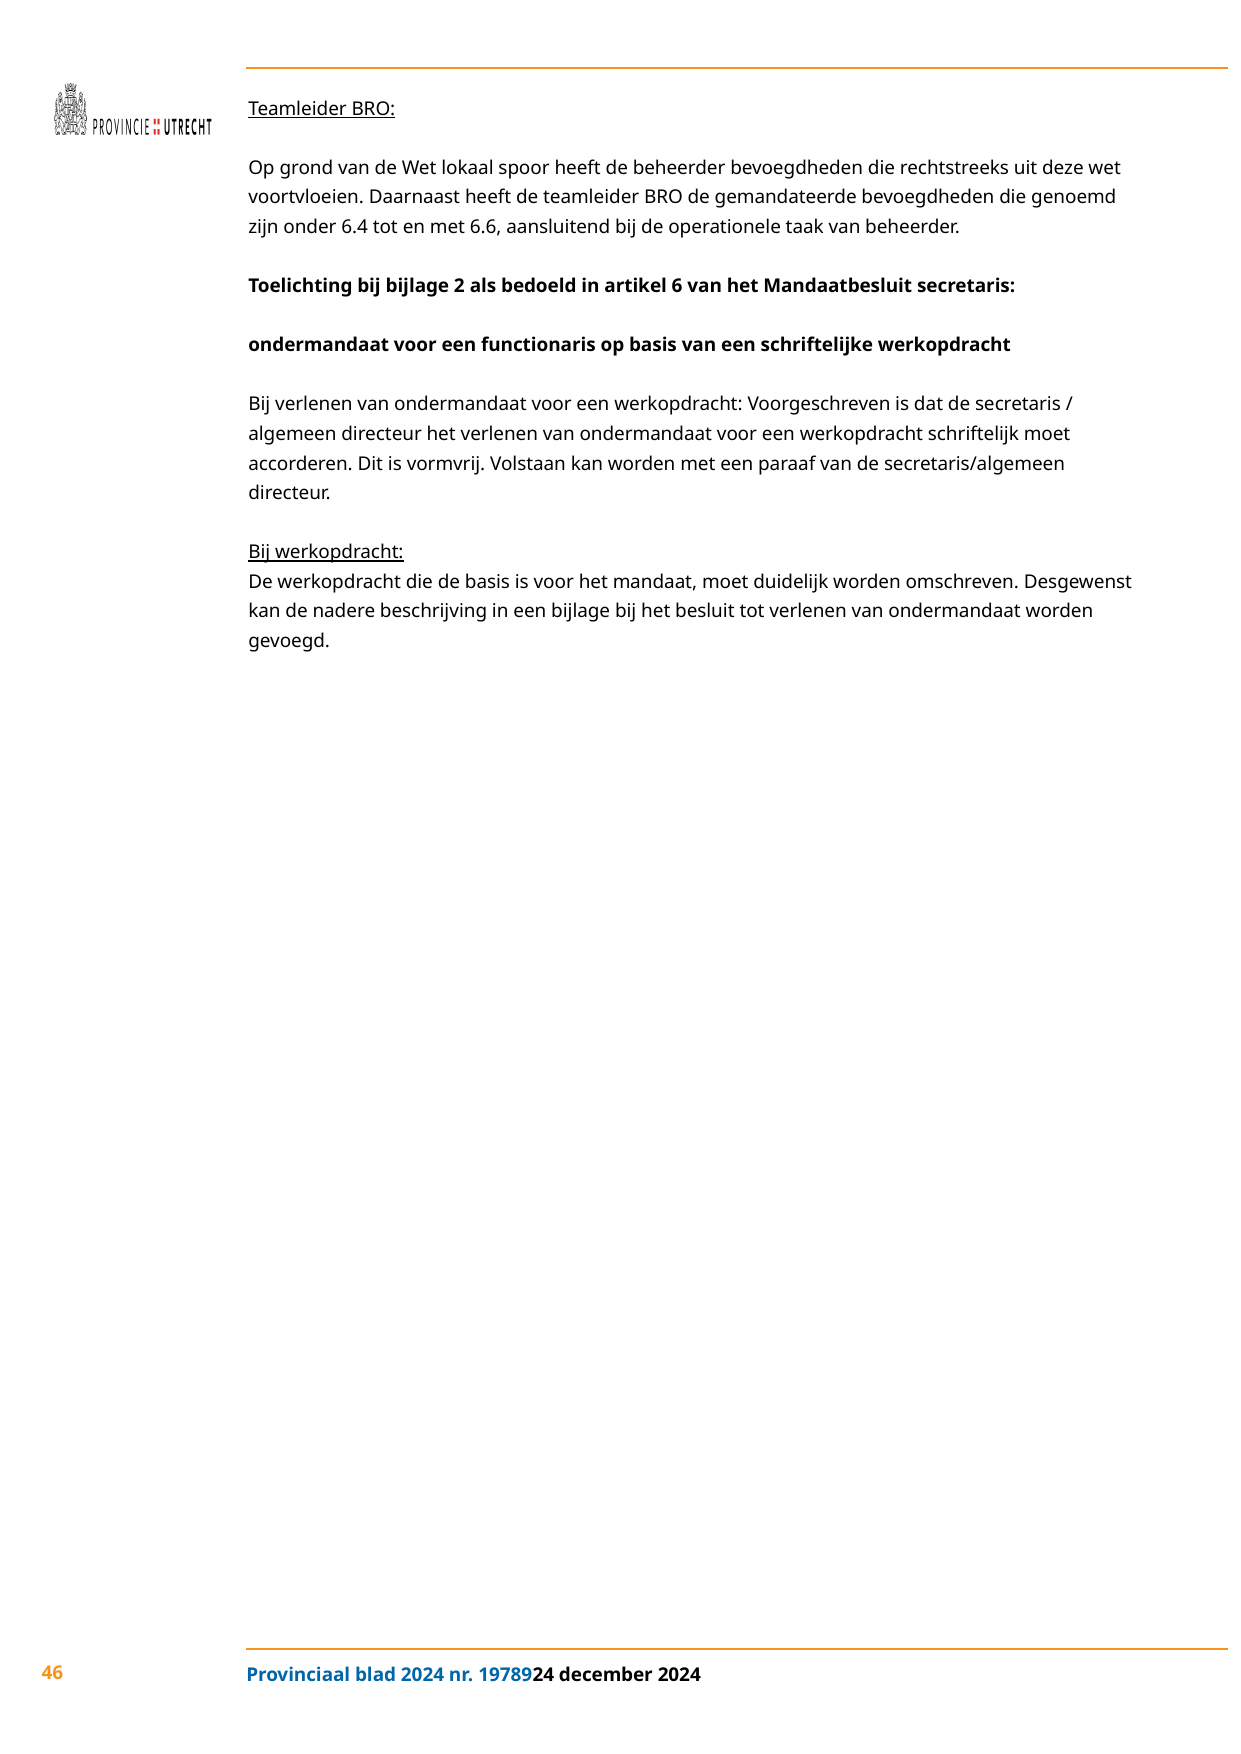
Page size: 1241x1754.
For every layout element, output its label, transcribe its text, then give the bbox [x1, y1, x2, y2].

text Op grond van de Wet lokaal spoor heeft de beheerder bevoegdheden die rechtstreeks uit deze wet voortvloeien. Daarnaast heeft de teamleider BRO de gemandateerde bevoegdheden die genoemd zijn onder 6.4 tot en met 6.6, aansluitend bij de operationele taak van beheerder. [248, 154, 1152, 239]
text Toelichting bij bijlage 2 als bedoeld in artikel 6 van het Mandaatbesluit secretaris: [248, 272, 1152, 298]
text De werkopdracht die de basis is voor het mandaat, moet duidelijk worden omschreven. Desgewenst kan de nadere beschrijving in een bijlage bij het besluit tot verlenen van ondermandaat worden gevoegd. [248, 568, 1152, 653]
text Bij verlenen van ondermandaat voor een werkopdracht: Voorgeschreven is dat de secretaris / algemeen directeur het verlenen van ondermandaat voor een werkopdracht schriftelijk moet accorderen. Dit is vormvrij. Volstaan kan worden met een paraaf van de secretaris/algemeen directeur. [248, 391, 1152, 505]
text Bij werkopdracht: [248, 538, 1152, 564]
text ondermandaat voor een functionaris op basis van een schriftelijke werkopdracht [248, 331, 1152, 357]
picture [41, 47, 231, 172]
text Teamleider BRO: [248, 95, 1152, 121]
